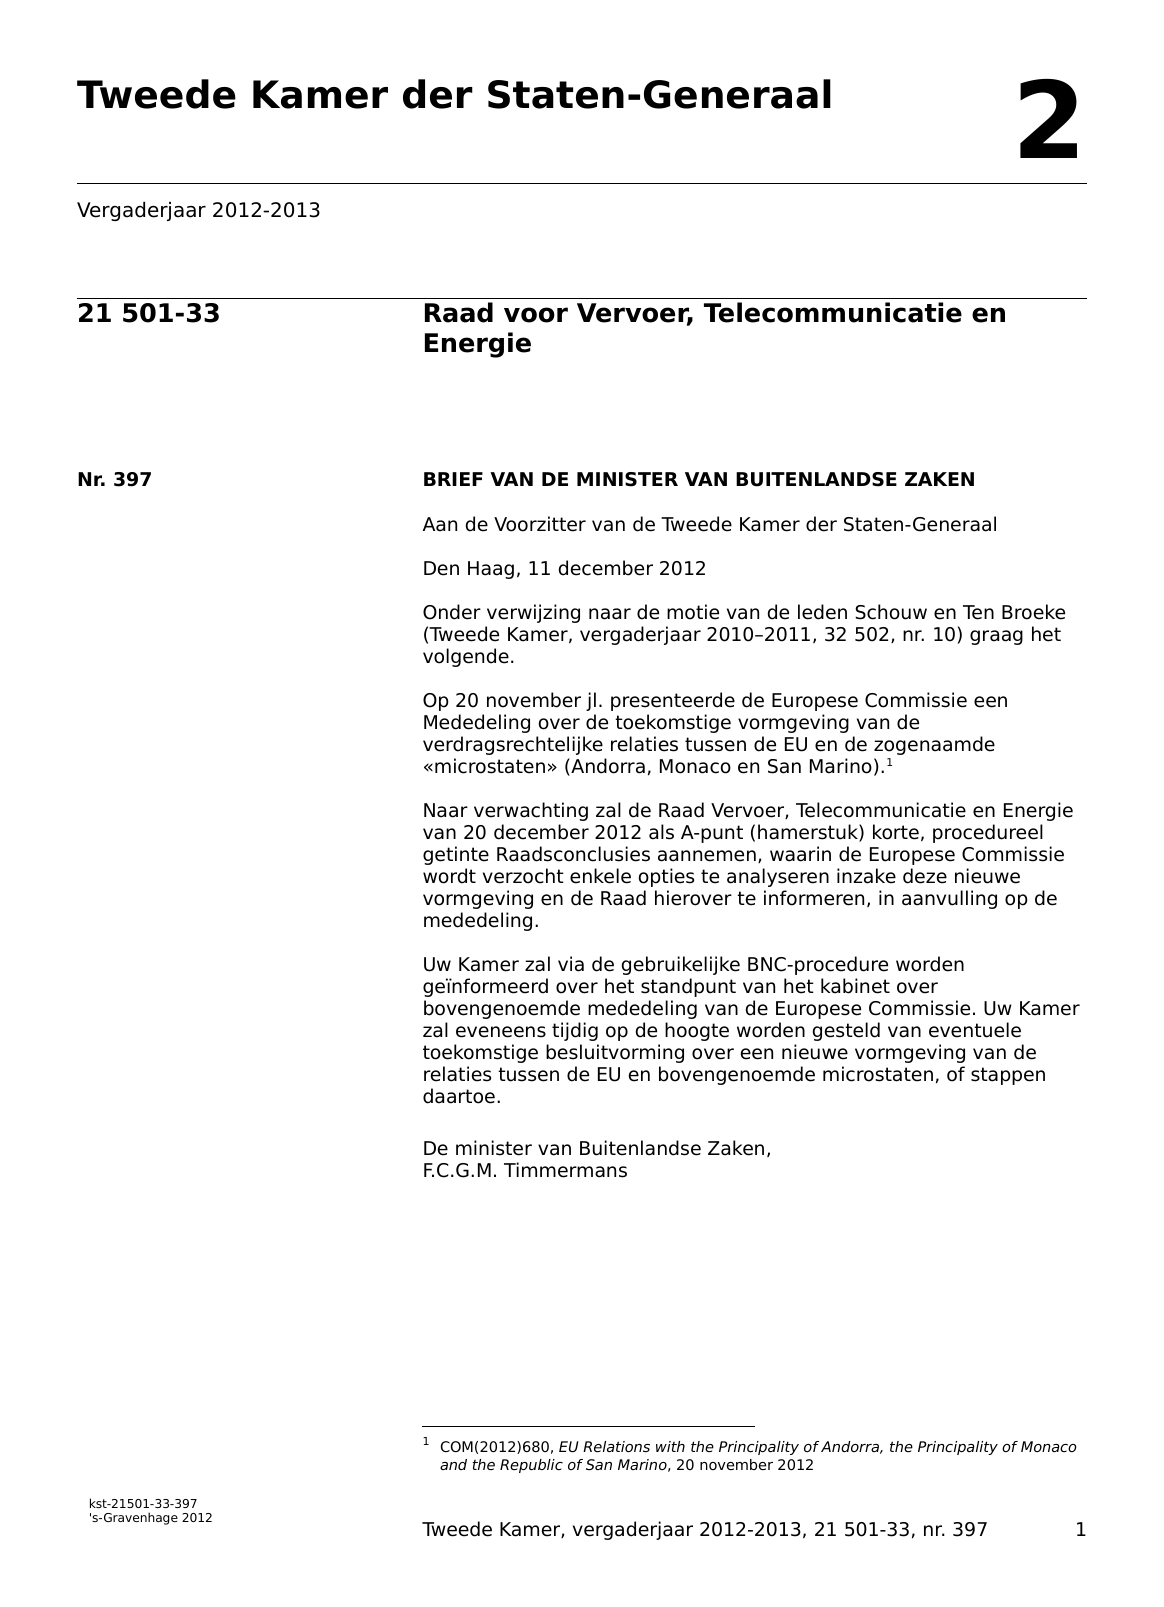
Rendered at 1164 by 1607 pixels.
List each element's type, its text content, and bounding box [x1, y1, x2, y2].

text 's-Gravenhage 2012 [88, 1511, 323, 1525]
text Onder verwijzing naar de motie van de leden Schouw en Ten Broeke (Tweede Kamer, vergaderjaar 2010–2011, 32 502, nr. 10) graag het volgende. [422, 602, 1087, 668]
text COM(2012)680, EU Relations with the Principality of Andorra, the Principality of Monaco and the Republic of San Marino, 20 november 2012 [422, 1435, 1087, 1474]
table_header Tweede Kamer der Staten-Generaal [77, 59, 886, 183]
text Aan de Voorzitter van de Tweede Kamer der Staten-Generaal [422, 513, 1087, 536]
subtitle Nr. 397 BRIEF VAN DE MINISTER VAN BUITENLANDSE ZAKEN [77, 469, 1087, 491]
text kst-21501-33-397 [88, 1497, 323, 1511]
table_header 2 [886, 59, 1087, 183]
text Op 20 november jl. presenteerde de Europese Commissie een Mededeling over de toekomstige vormgeving van de verdragsrechtelijke relaties tussen de EU en de zogenaamde «microstaten» (Andorra, Monaco en San Marino). [422, 690, 1087, 778]
subtitle 21 501-33 Raad voor Vervoer, Telecommunicatie en Energie [77, 299, 1087, 358]
text Den Haag, 11 december 2012 [422, 558, 1087, 580]
text De minister van Buitenlandse Zaken, F.C.G.M. Timmermans [422, 1138, 1087, 1182]
text Uw Kamer zal via de gebruikelijke BNC-procedure worden geïnformeerd over het standpunt van het kabinet over bovengenoemde mededeling van de Europese Commissie. Uw Kamer zal eveneens tijdig op de hoogte worden gesteld van eventuele toekomstige besluitvorming over een nieuwe vormgeving van de relaties tussen de EU en bovengenoemde microstaten, of stappen daartoe. [422, 954, 1087, 1108]
table_cell Vergaderjaar 2012-2013 [77, 184, 1087, 298]
text Naar verwachting zal de Raad Vervoer, Telecommunicatie en Energie van 20 december 2012 als A-punt (hamerstuk) korte, procedureel getinte Raadsconclusies aannemen, waarin de Europese Commissie wordt verzocht enkele opties te analyseren inzake deze nieuwe vormgeving en de Raad hierover te informeren, in aanvulling op de mededeling. [422, 800, 1087, 932]
